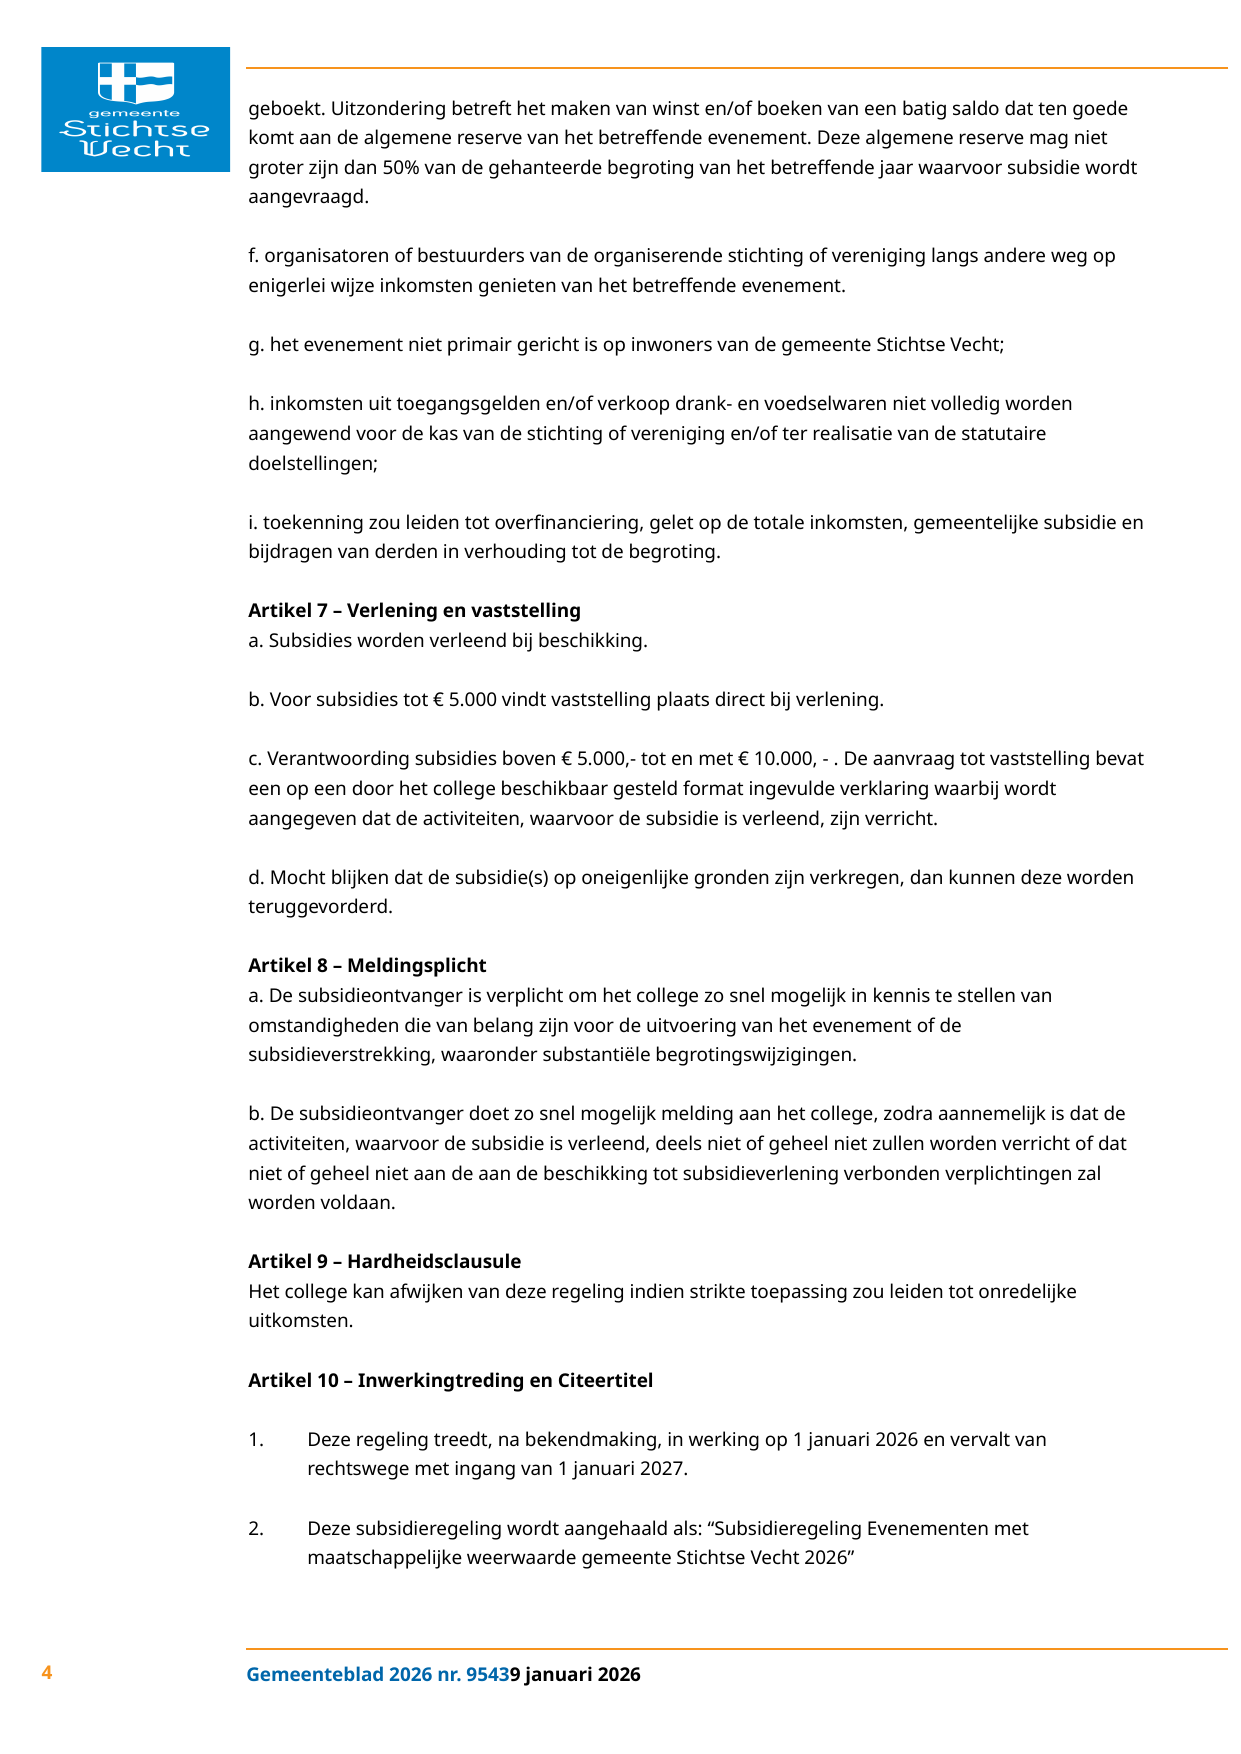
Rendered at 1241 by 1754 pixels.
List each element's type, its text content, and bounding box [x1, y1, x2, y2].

text b. Voor subsidies tot € 5.000 vindt vaststelling plaats direct bij verlening. [248, 686, 1152, 712]
list Deze regeling treedt, na bekendmaking, in werking op 1 januari 2026 en vervalt van rechtswege met ingang van 1 januari 2027. [248, 1426, 1152, 1481]
picture [137, 63, 174, 103]
text d. Mocht blijken dat de subsidie(s) op oneigenlijke gronden zijn verkregen, dan kunnen deze worden teruggevorderd. [248, 864, 1152, 919]
text Het college kan afwijken van deze regeling indien strikte toepassing zou leiden tot onredelijke uitkomsten. [248, 1278, 1152, 1333]
text Artikel 10 – Inwerkingtreding en Citeertitel [248, 1367, 1152, 1393]
text Artikel 8 – Meldingsplicht [248, 953, 1152, 978]
list Deze subsidieregeling wordt aangehaald als: “Subsidieregeling Evenementen met maatschappelijke weerwaarde gemeente Stichtse Vecht 2026” [248, 1515, 1152, 1570]
text i. toekenning zou leiden tot overfinanciering, gelet op de totale inkomsten, gemeentelijke subsidie en bijdragen van derden in verhouding tot de begroting. [248, 509, 1152, 564]
text Artikel 9 – Hardheidsclausule [248, 1248, 1152, 1274]
picture [99, 63, 135, 101]
text geboekt. Uitzondering betreft het maken van winst en/of boeken van een batig saldo dat ten goede komt aan de algemene reserve van het betreffende evenement. Deze algemene reserve mag niet groter zijn dan 50% van de gehanteerde begroting van het betreffende jaar waarvoor subsidie wordt aangevraagd. [248, 95, 1152, 209]
text a. De subsidieontvanger is verplicht om het college zo snel mogelijk in kennis te stellen van omstandigheden die van belang zijn voor de uitvoering van het evenement of de subsidieverstrekking, waaronder substantiële begrotingswijzigingen. [248, 982, 1152, 1067]
text Artikel 7 – Verlening en vaststelling [248, 598, 1152, 623]
text c. Verantwoording subsidies boven € 5.000,- tot en met € 10.000, - . De aanvraag tot vaststelling bevat een op een door het college beschikbaar gesteld format ingevulde verklaring waarbij wordt aangegeven dat de activiteiten, waarvoor de subsidie is verleend, zijn verricht. [248, 746, 1152, 831]
text h. inkomsten uit toegangsgelden en/of verkoop drank- en voedselwaren niet volledig worden aangewend voor de kas van de stichting of vereniging en/of ter realisatie van de statutaire doelstellingen; [248, 391, 1152, 476]
text b. De subsidieontvanger doet zo snel mogelijk melding aan het college, zodra aannemelijk is dat de activiteiten, waarvoor de subsidie is verleend, deels niet of geheel niet zullen worden verricht of dat niet of geheel niet aan de aan de beschikking tot subsidieverlening verbonden verplichtingen zal worden voldaan. [248, 1101, 1152, 1215]
text a. Subsidies worden verleend bij beschikking. [248, 627, 1152, 653]
text g. het evenement niet primair gericht is op inwoners van de gemeente Stichtse Vecht; [248, 331, 1152, 357]
text f. organisatoren of bestuurders van de organiserende stichting of vereniging langs andere weg op enigerlei wijze inkomsten genieten van het betreffende evenement. [248, 243, 1152, 298]
